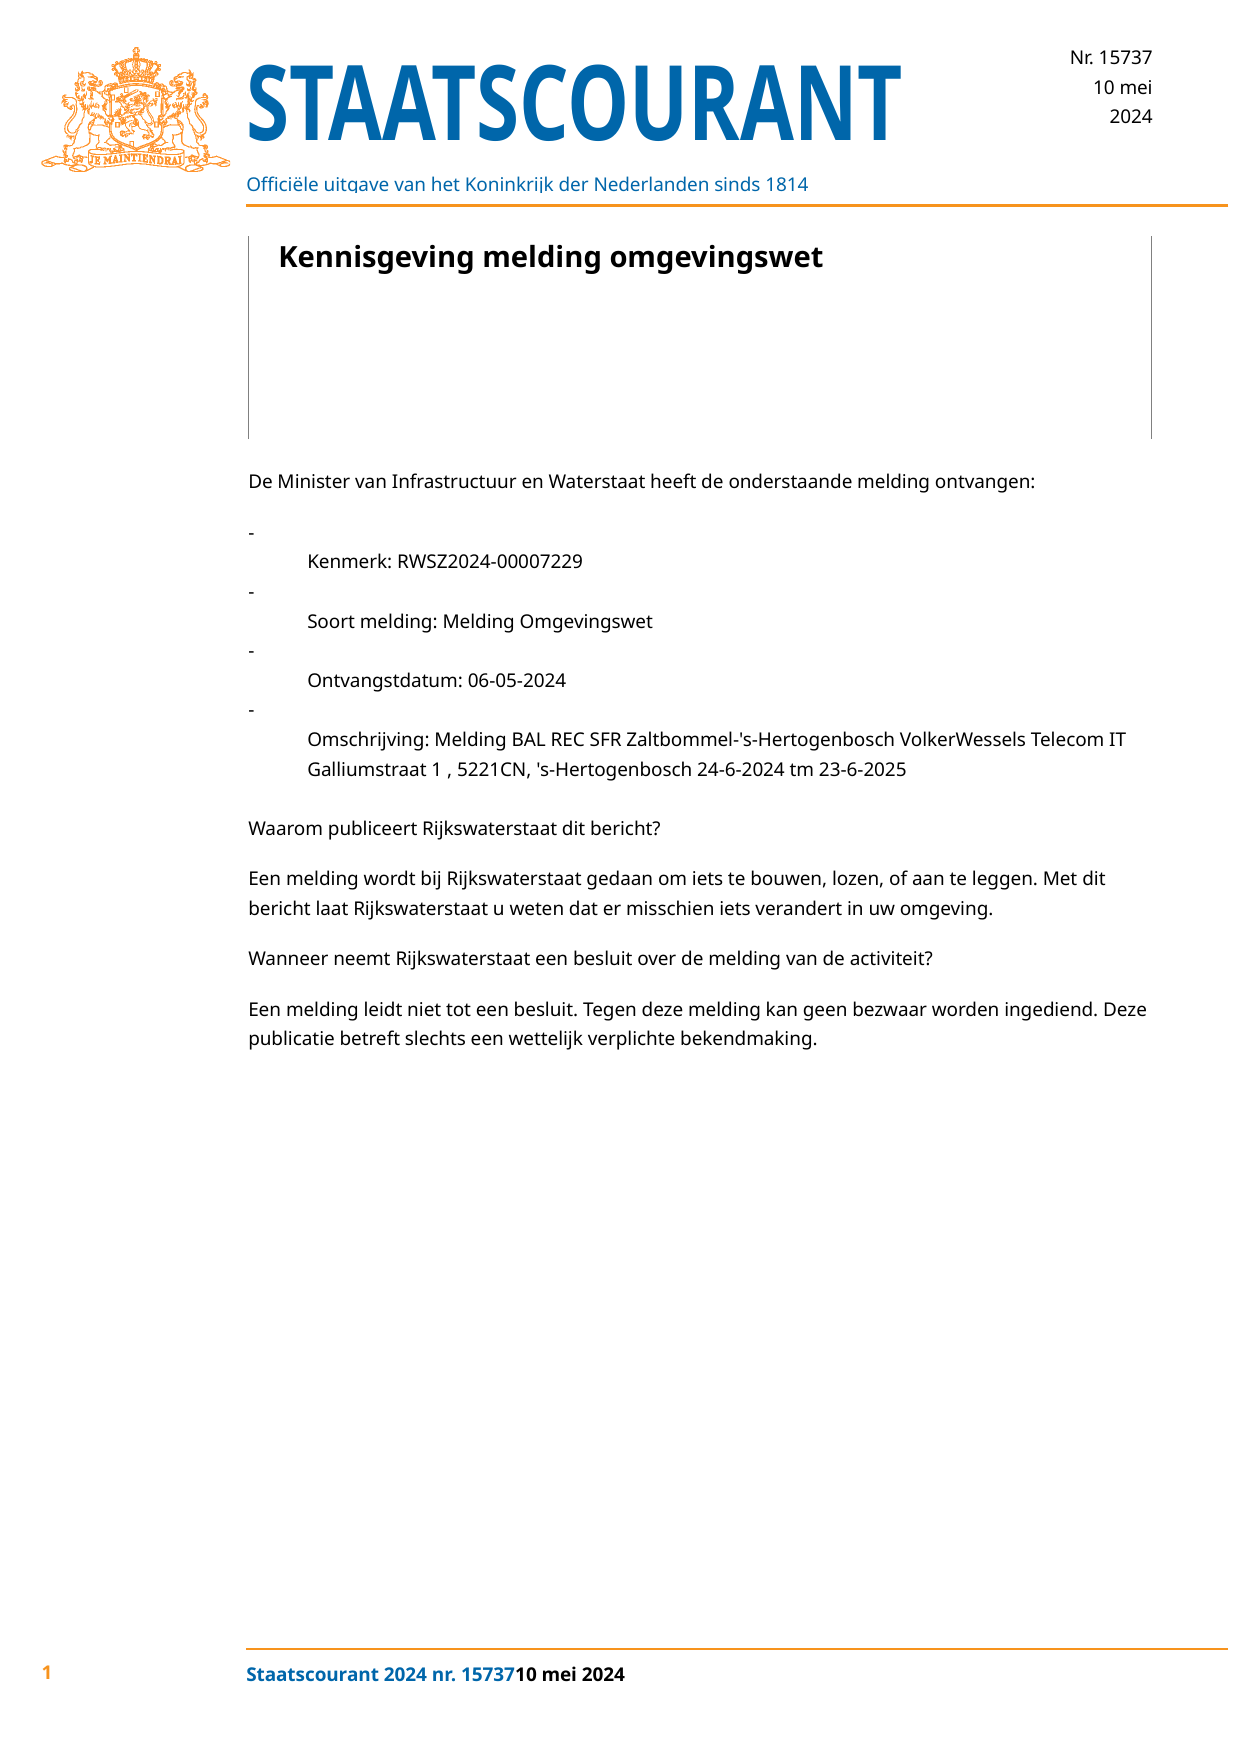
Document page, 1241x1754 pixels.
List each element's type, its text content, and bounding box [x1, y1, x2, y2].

table_header [850, 414, 1151, 439]
list Ontvangstdatum: 06-05-2024 [248, 667, 1152, 693]
picture [912, 236, 1090, 414]
picture [41, 47, 231, 172]
text Wanneer neemt Rijkswaterstaat een besluit over de melding van de activiteit? [248, 945, 1152, 971]
list Omschrijving: Melding BAL REC SFR Zaltbommel-'s-Hertogenbosch VolkerWessels Telecom IT Galliumstraat 1 , 5221CN, 's-Hertogenbosch 24-6-2024 tm 23-6-2025 [248, 726, 1152, 781]
table_header Kennisgeving melding omgevingswet [249, 236, 850, 439]
table_header [850, 236, 912, 413]
list Kenmerk: RWSZ2024-00007229 [248, 549, 1152, 574]
table_header [1090, 236, 1151, 413]
list Soort melding: Melding Omgevingswet [248, 608, 1152, 633]
text Een melding leidt niet tot een besluit. Tegen deze melding kan geen bezwaar worden ingediend. Deze publicatie betreft slechts een wettelijk verplichte bekendmaking. [248, 996, 1152, 1051]
text De Minister van Infrastructuur en Waterstaat heeft de onderstaande melding ontvangen: [248, 469, 1152, 494]
text Een melding wordt bij Rijkswaterstaat gedaan om iets te bouwen, lozen, of aan te leggen. Met dit bericht laat Rijkswaterstaat u weten dat er misschien iets verandert in uw omgeving. [248, 865, 1152, 921]
text Waarom publiceert Rijkswaterstaat dit bericht? [248, 815, 1152, 841]
